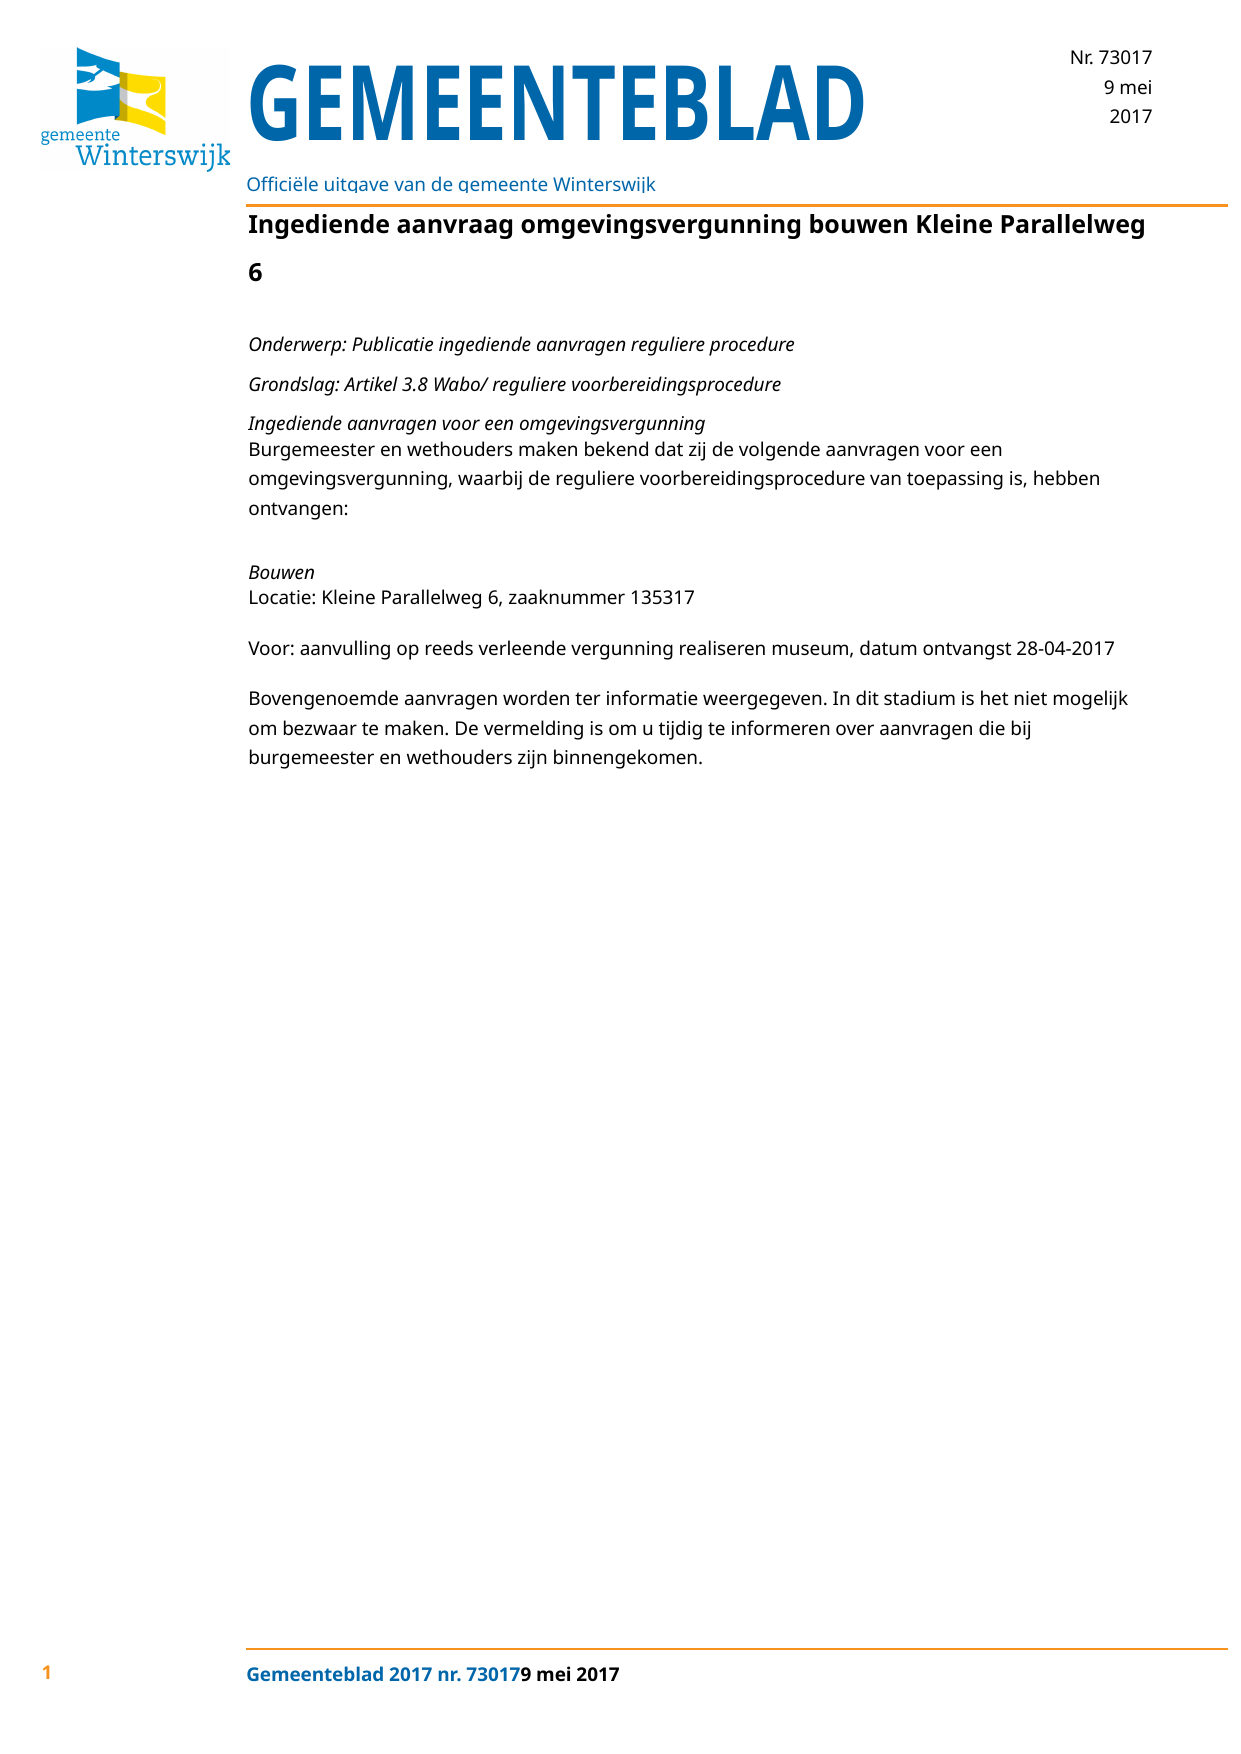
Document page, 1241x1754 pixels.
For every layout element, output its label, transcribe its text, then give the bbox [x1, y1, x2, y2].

text Onderwerp: Publicatie ingediende aanvragen reguliere procedure [248, 331, 1152, 357]
picture [225, 153, 231, 162]
text Burgemeester en wethouders maken bekend dat zij de volgende aanvragen voor een omgevingsvergunning, waarbij de reguliere voorbereidingsprocedure van toepassing is, hebben ontvangen: [248, 436, 1152, 521]
text Ingediende aanvraag omgevingsvergunning bouwen Kleine Parallelweg 6 [248, 207, 1152, 288]
text Bouwen [248, 559, 1152, 584]
picture [41, 47, 231, 172]
text Ingediende aanvragen voor een omgevingsvergunning [248, 410, 1152, 436]
text Locatie: Kleine Parallelweg 6, zaaknummer 135317 [248, 584, 1152, 610]
text Voor: aanvulling op reeds verleende vergunning realiseren museum, datum ontvangst 28-04-2017 [248, 635, 1152, 661]
text Bovengenoemde aanvragen worden ter informatie weergegeven. In dit stadium is het niet mogelijk om bezwaar te maken. De vermelding is om u tijdig te informeren over aanvragen die bij burgemeester en wethouders zijn binnengekomen. [248, 685, 1152, 770]
text Grondslag: Artikel 3.8 Wabo/ reguliere voorbereidingsprocedure [248, 371, 1152, 396]
